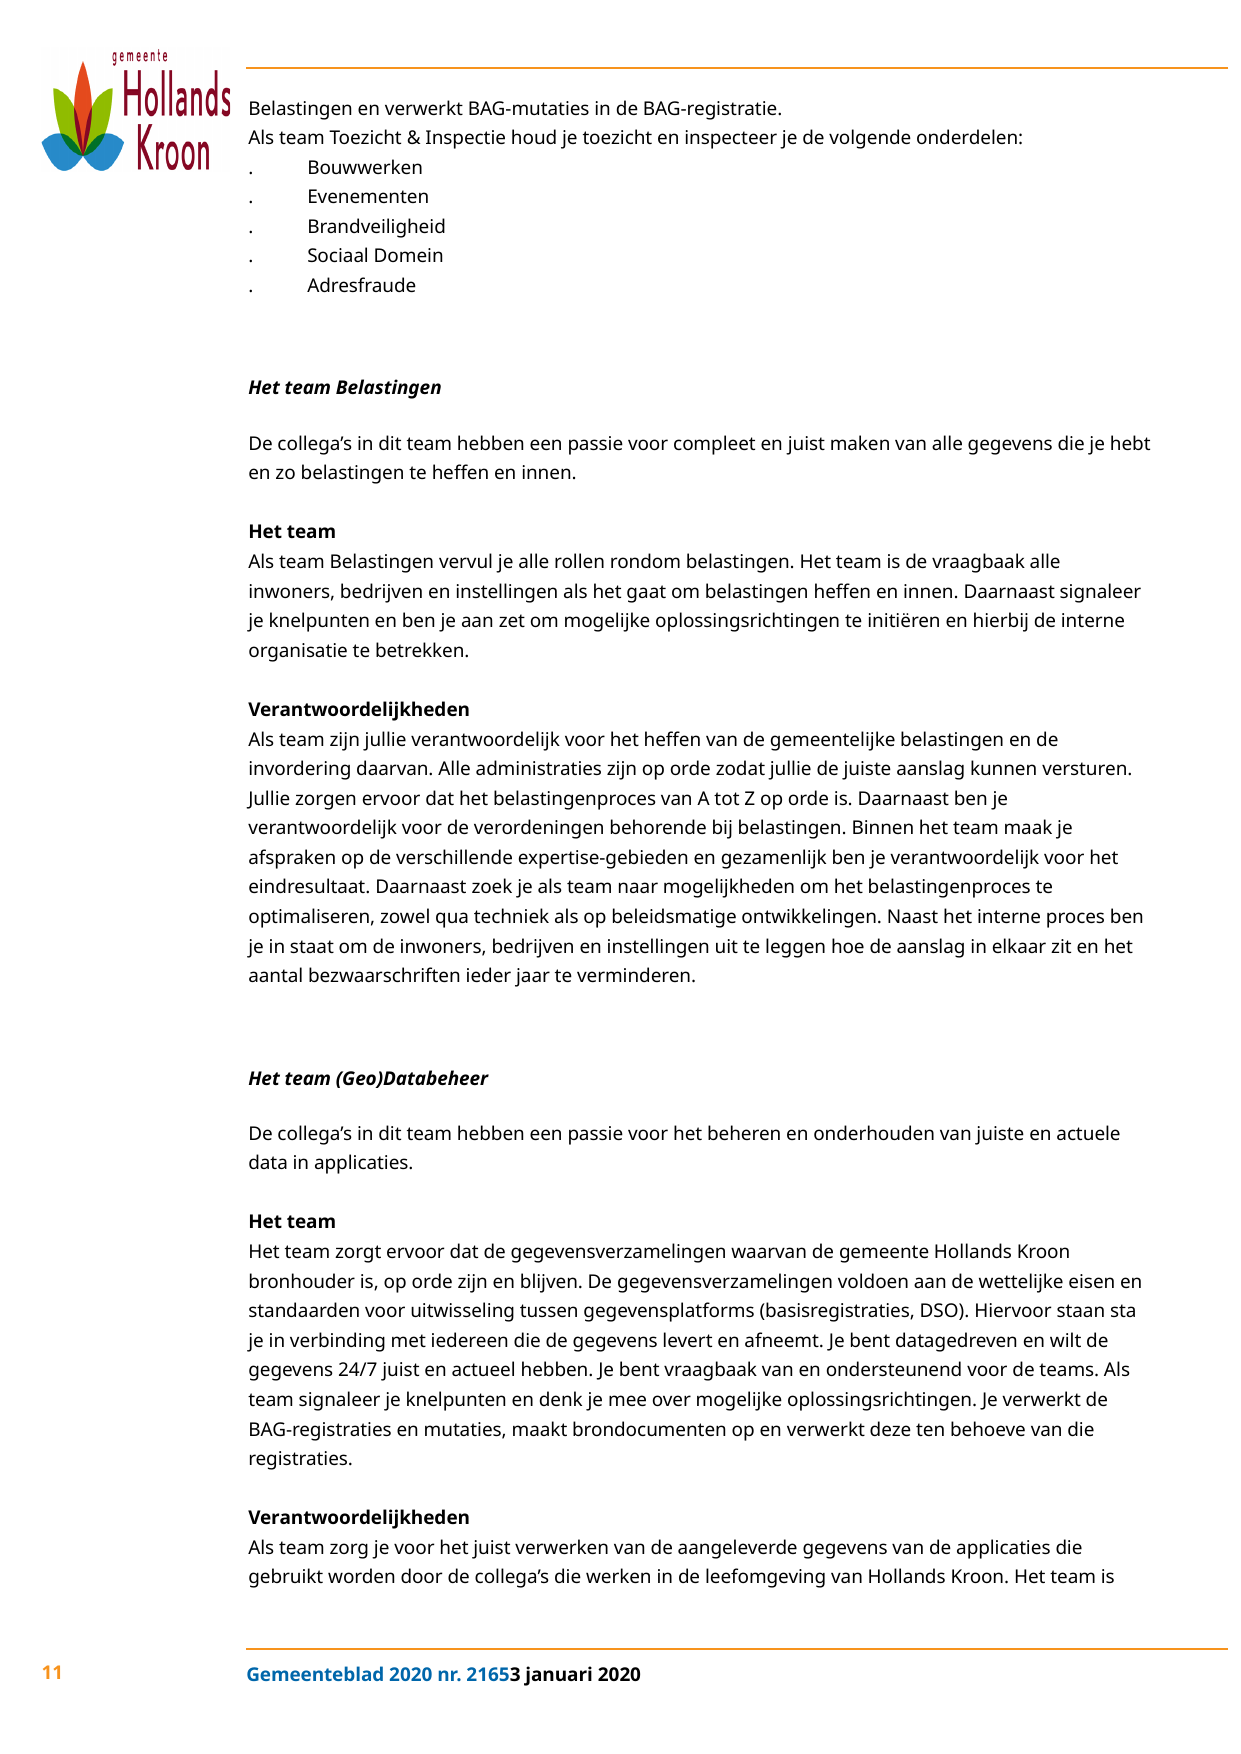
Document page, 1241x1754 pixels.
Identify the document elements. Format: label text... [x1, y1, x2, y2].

text Als team zorg je voor het juist verwerken van de aangeleverde gegevens van de applicaties die gebruikt worden door de collega’s die werken in de leefomgeving van Hollands Kroon. Het team is [248, 1534, 1152, 1589]
list Adresfraude [248, 272, 1152, 298]
text Het team [248, 1209, 1152, 1234]
text Het team (Geo)Databeheer [248, 1065, 1152, 1090]
text Als team Toezicht & Inspectie houd je toezicht en inspecteer je de volgende onderdelen: [248, 124, 1152, 150]
text Belastingen en verwerkt BAG-mutaties in de BAG-registratie. [248, 95, 1152, 121]
text Verantwoordelijkheden [248, 696, 1152, 722]
list Evenementen [248, 183, 1152, 209]
text Als team Belastingen vervul je alle rollen rondom belastingen. Het team is de vraagbaak alle inwoners, bedrijven en instellingen als het gaat om belastingen heffen en innen. Daarnaast signaleer je knelpunten en ben je aan zet om mogelijke oplossingsrichtingen te initiëren en hierbij de interne organisatie te betrekken. [248, 548, 1152, 663]
text Het team zorgt ervoor dat de gegevensverzamelingen waarvan de gemeente Hollands Kroon bronhouder is, op orde zijn en blijven. De gegevensverzamelingen voldoen aan de wettelijke eisen en standaarden voor uitwisseling tussen gegevensplatforms (basisregistraties, DSO). Hiervoor staan sta je in verbinding met iedereen die de gegevens levert en afneemt. Je bent datagedreven en wilt de gegevens 24/7 juist en actueel hebben. Je bent vraagbaak van en ondersteunend voor de teams. Als team signaleer je knelpunten en denk je mee over mogelijke oplossingsrichtingen. Je verwerkt de BAG-registraties en mutaties, maakt brondocumenten op en verwerkt deze ten behoeve van die registraties. [248, 1238, 1152, 1471]
list Sociaal Domein [248, 243, 1152, 268]
list Brandveiligheid [248, 213, 1152, 239]
text Het team Belastingen [248, 374, 1152, 400]
list Bouwwerken [248, 154, 1152, 180]
text De collega’s in dit team hebben een passie voor compleet en juist maken van alle gegevens die je hebt en zo belastingen te heffen en innen. [248, 430, 1152, 485]
picture [41, 47, 231, 172]
text Verantwoordelijkheden [248, 1504, 1152, 1530]
text Het team [248, 519, 1152, 544]
text De collega’s in dit team hebben een passie voor het beheren en onderhouden van juiste en actuele data in applicaties. [248, 1120, 1152, 1175]
text Als team zijn jullie verantwoordelijk voor het heffen van de gemeentelijke belastingen en de invordering daarvan. Alle administraties zijn op orde zodat jullie de juiste aanslag kunnen versturen. Jullie zorgen ervoor dat het belastingenproces van A tot Z op orde is. Daarnaast ben je verantwoordelijk voor de verordeningen behorende bij belastingen. Binnen het team maak je afspraken op de verschillende expertise-gebieden en gezamenlijk ben je verantwoordelijk voor het eindresultaat. Daarnaast zoek je als team naar mogelijkheden om het belastingenproces te optimaliseren, zowel qua techniek als op beleidsmatige ontwikkelingen. Naast het interne proces ben je in staat om de inwoners, bedrijven en instellingen uit te leggen hoe de aanslag in elkaar zit en het aantal bezwaarschriften ieder jaar te verminderen. [248, 726, 1152, 988]
